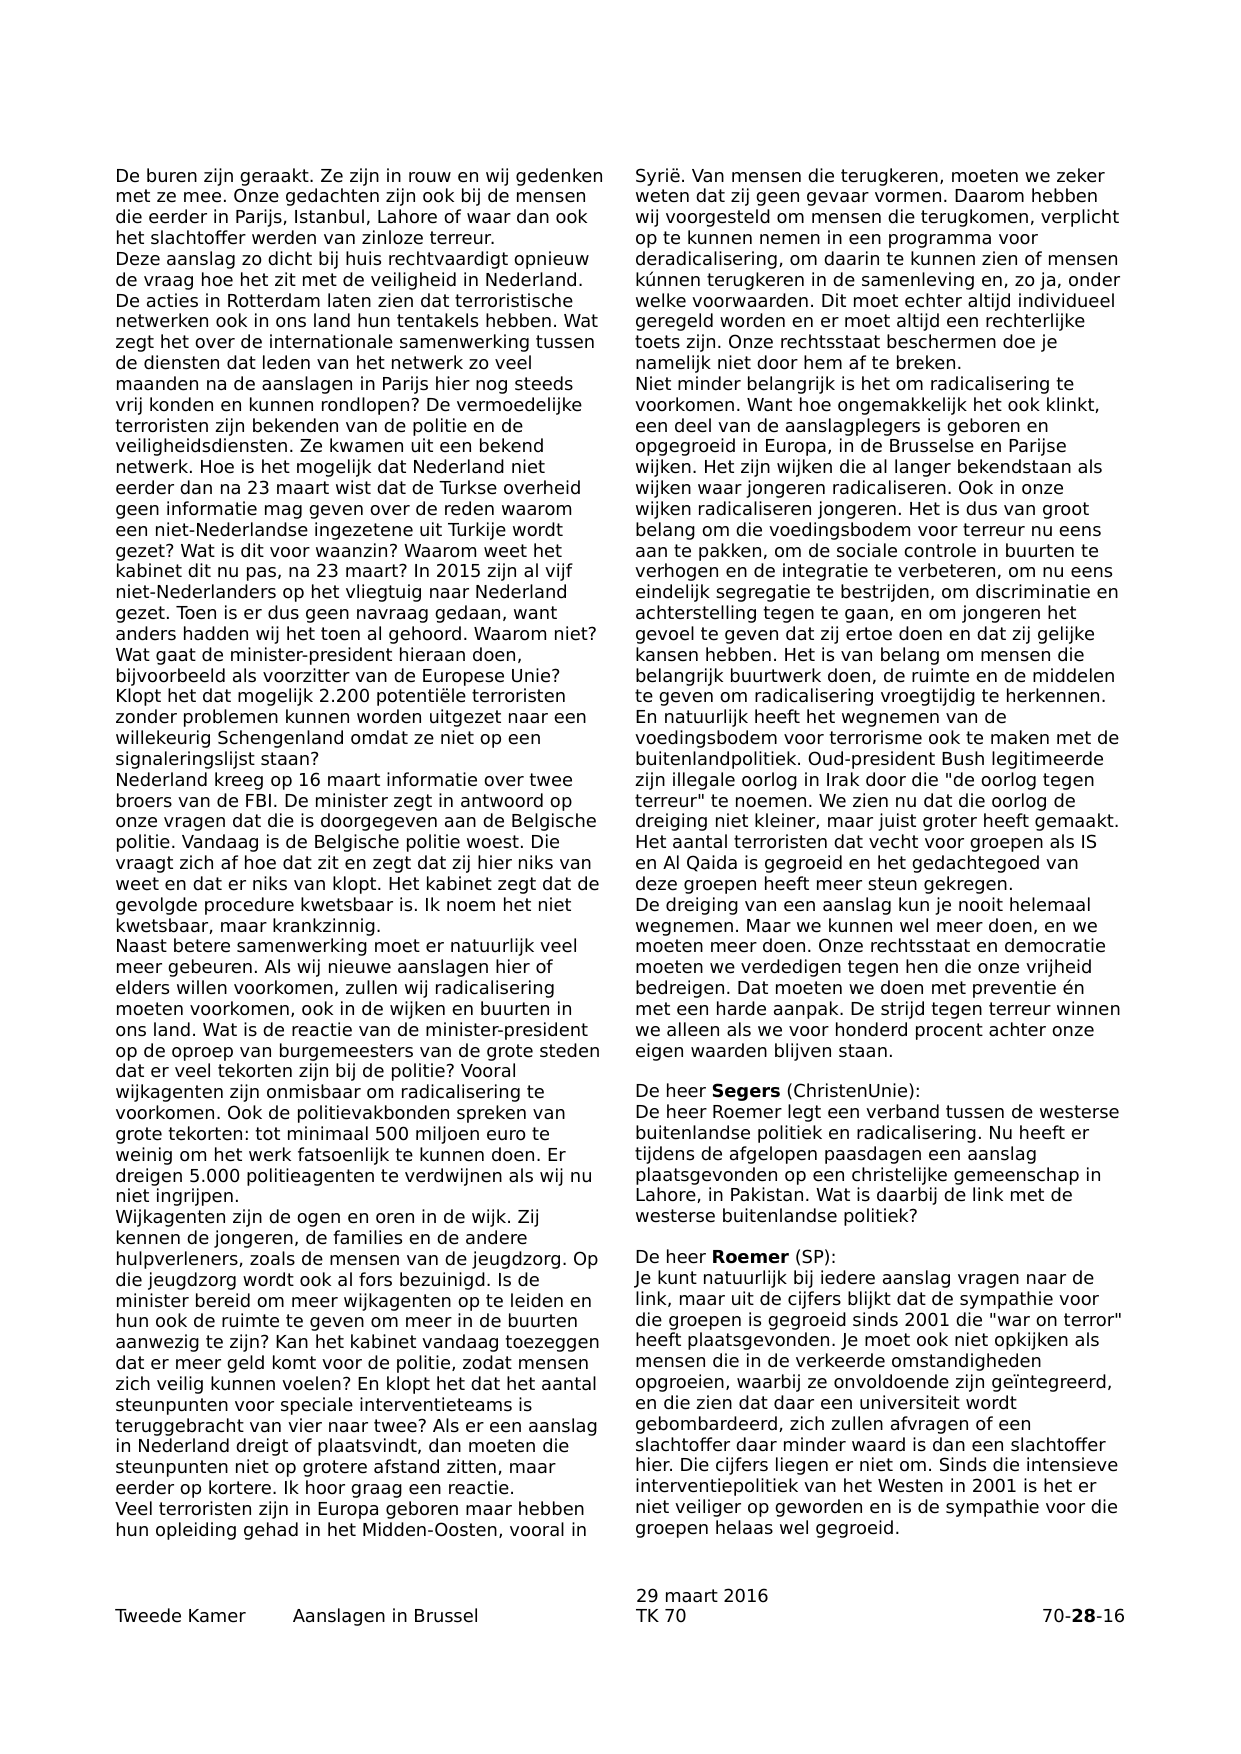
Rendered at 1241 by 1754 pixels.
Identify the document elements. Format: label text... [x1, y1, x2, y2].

text Nederland kreeg op 16 maart informatie over twee broers van de FBI. De minister zegt in antwoord op onze vragen dat die is doorgegeven aan de Belgische politie. Vandaag is de Belgische politie woest. Die vraagt zich af hoe dat zit en zegt dat zij hier niks van weet en dat er niks van klopt. Het kabinet zegt dat de gevolgde procedure kwetsbaar is. Ik noem het niet kwetsbaar, maar krankzinnig. [115, 769, 605, 936]
text Naast betere samenwerking moet er natuurlijk veel meer gebeuren. Als wij nieuwe aanslagen hier of elders willen voorkomen, zullen wij radicalisering moeten voorkomen, ook in de wijken en buurten in ons land. Wat is de reactie van de minister-president op de oproep van burgemeesters van de grote steden dat er veel tekorten zijn bij de politie? Vooral wijkagenten zijn onmisbaar om radicalisering te voorkomen. Ook de politievakbonden spreken van grote tekorten: tot minimaal 500 miljoen euro te weinig om het werk fatsoenlijk te kunnen doen. Er dreigen 5.000 politieagenten te verdwijnen als wij nu niet ingrijpen. [115, 936, 605, 1207]
text Deze aanslag zo dicht bij huis rechtvaardigt opnieuw de vraag hoe het zit met de veiligheid in Nederland. De acties in Rotterdam laten zien dat terroristische netwerken ook in ons land hun tentakels hebben. Wat zegt het over de internationale samenwerking tussen de diensten dat leden van het netwerk zo veel maanden na de aanslagen in Parijs hier nog steeds vrij konden en kunnen rondlopen? De vermoedelijke terroristen zijn bekenden van de politie en de veiligheidsdiensten. Ze kwamen uit een bekend netwerk. Hoe is het mogelijk dat Nederland niet eerder dan na 23 maart wist dat de Turkse overheid geen informatie mag geven over de reden waarom een niet-Nederlandse ingezetene uit Turkije wordt gezet? Wat is dit voor waanzin? Waarom weet het kabinet dit nu pas, na 23 maart? In 2015 zijn al vijf niet-Nederlanders op het vliegtuig naar Nederland gezet. Toen is er dus geen navraag gedaan, want anders hadden wij het toen al gehoord. Waarom niet? Wat gaat de minister-president hieraan doen, bijvoorbeeld als voorzitter van de Europese Unie? Klopt het dat mogelijk 2.200 potentiële terroristen zonder problemen kunnen worden uitgezet naar een willekeurig Schengenland omdat ze niet op een signaleringslijst staan? [115, 249, 605, 769]
text En natuurlijk heeft het wegnemen van de voedingsbodem voor terrorisme ook te maken met de buitenlandpolitiek. Oud-president Bush legitimeerde zijn illegale oorlog in Irak door die "de oorlog tegen terreur" te noemen. We zien nu dat die oorlog de dreiging niet kleiner, maar juist groter heeft gemaakt. Het aantal terroristen dat vecht voor groepen als IS en Al Qaida is gegroeid en het gedachtegoed van deze groepen heeft meer steun gekregen. [635, 707, 1125, 894]
text De buren zijn geraakt. Ze zijn in rouw en wij gedenken met ze mee. Onze gedachten zijn ook bij de mensen die eerder in Parijs, Istanbul, Lahore of waar dan ook het slachtoffer werden van zinloze terreur. [115, 165, 605, 249]
text De heer Segers (ChristenUnie): [635, 1081, 1125, 1102]
text Wijkagenten zijn de ogen en oren in de wijk. Zij kennen de jongeren, de families en de andere hulpverleners, zoals de mensen van de jeugdzorg. Op die jeugdzorg wordt ook al fors bezuinigd. Is de minister bereid om meer wijkagenten op te leiden en hun ook de ruimte te geven om meer in de buurten aanwezig te zijn? Kan het kabinet vandaag toezeggen dat er meer geld komt voor de politie, zodat mensen zich veilig kunnen voelen? En klopt het dat het aantal steunpunten voor speciale interventieteams is teruggebracht van vier naar twee? Als er een aanslag in Nederland dreigt of plaatsvindt, dan moeten die steunpunten niet op grotere afstand zitten, maar eerder op kortere. Ik hoor graag een reactie. [115, 1207, 605, 1499]
text De heer Roemer (SP): [635, 1247, 1125, 1268]
text Je kunt natuurlijk bij iedere aanslag vragen naar de link, maar uit de cijfers blijkt dat de sympathie voor die groepen is gegroeid sinds 2001 die "war on terror" heeft plaatsgevonden. Je moet ook niet opkijken als mensen die in de verkeerde omstandigheden opgroeien, waarbij ze onvoldoende zijn geïntegreerd, en die zien dat daar een universiteit wordt gebombardeerd, zich zullen afvragen of een slachtoffer daar minder waard is dan een slachtoffer hier. Die cijfers liegen er niet om. Sinds die intensieve interventiepolitiek van het Westen in 2001 is het er niet veiliger op geworden en is de sympathie voor die groepen helaas wel gegroeid. [635, 1268, 1125, 1538]
text Syrië. Van mensen die terugkeren, moeten we zeker weten dat zij geen gevaar vormen. Daarom hebben wij voorgesteld om mensen die terugkomen, verplicht op te kunnen nemen in een programma voor deradicalisering, om daarin te kunnen zien of mensen kúnnen terugkeren in de samenleving en, zo ja, onder welke voorwaarden. Dit moet echter altijd individueel geregeld worden en er moet altijd een rechterlijke toets zijn. Onze rechtsstaat beschermen doe je namelijk niet door hem af te breken. [635, 165, 1125, 374]
text Niet minder belangrijk is het om radicalisering te voorkomen. Want hoe ongemakkelijk het ook klinkt, een deel van de aanslagplegers is geboren en opgegroeid in Europa, in de Brusselse en Parijse wijken. Het zijn wijken die al langer bekendstaan als wijken waar jongeren radicaliseren. Ook in onze wijken radicaliseren jongeren. Het is dus van groot belang om die voedingsbodem voor terreur nu eens aan te pakken, om de sociale controle in buurten te verhogen en de integratie te verbeteren, om nu eens eindelijk segregatie te bestrijden, om discriminatie en achterstelling tegen te gaan, en om jongeren het gevoel te geven dat zij ertoe doen en dat zij gelijke kansen hebben. Het is van belang om mensen die belangrijk buurtwerk doen, de ruimte en de middelen te geven om radicalisering vroegtijdig te herkennen. [635, 374, 1125, 707]
text Veel terroristen zijn in Europa geboren maar hebben hun opleiding gehad in het Midden-Oosten, vooral in [115, 1499, 605, 1540]
text De dreiging van een aanslag kun je nooit helemaal wegnemen. Maar we kunnen wel meer doen, en we moeten meer doen. Onze rechtsstaat en democratie moeten we verdedigen tegen hen die onze vrijheid bedreigen. Dat moeten we doen met preventie én met een harde aanpak. De strijd tegen terreur winnen we alleen als we voor honderd procent achter onze eigen waarden blijven staan. [635, 894, 1125, 1061]
text De heer Roemer legt een verband tussen de westerse buitenlandse politiek en radicalisering. Nu heeft er tijdens de afgelopen paasdagen een aanslag plaatsgevonden op een christelijke gemeenschap in Lahore, in Pakistan. Wat is daarbij de link met de westerse buitenlandse politiek? [635, 1102, 1125, 1227]
